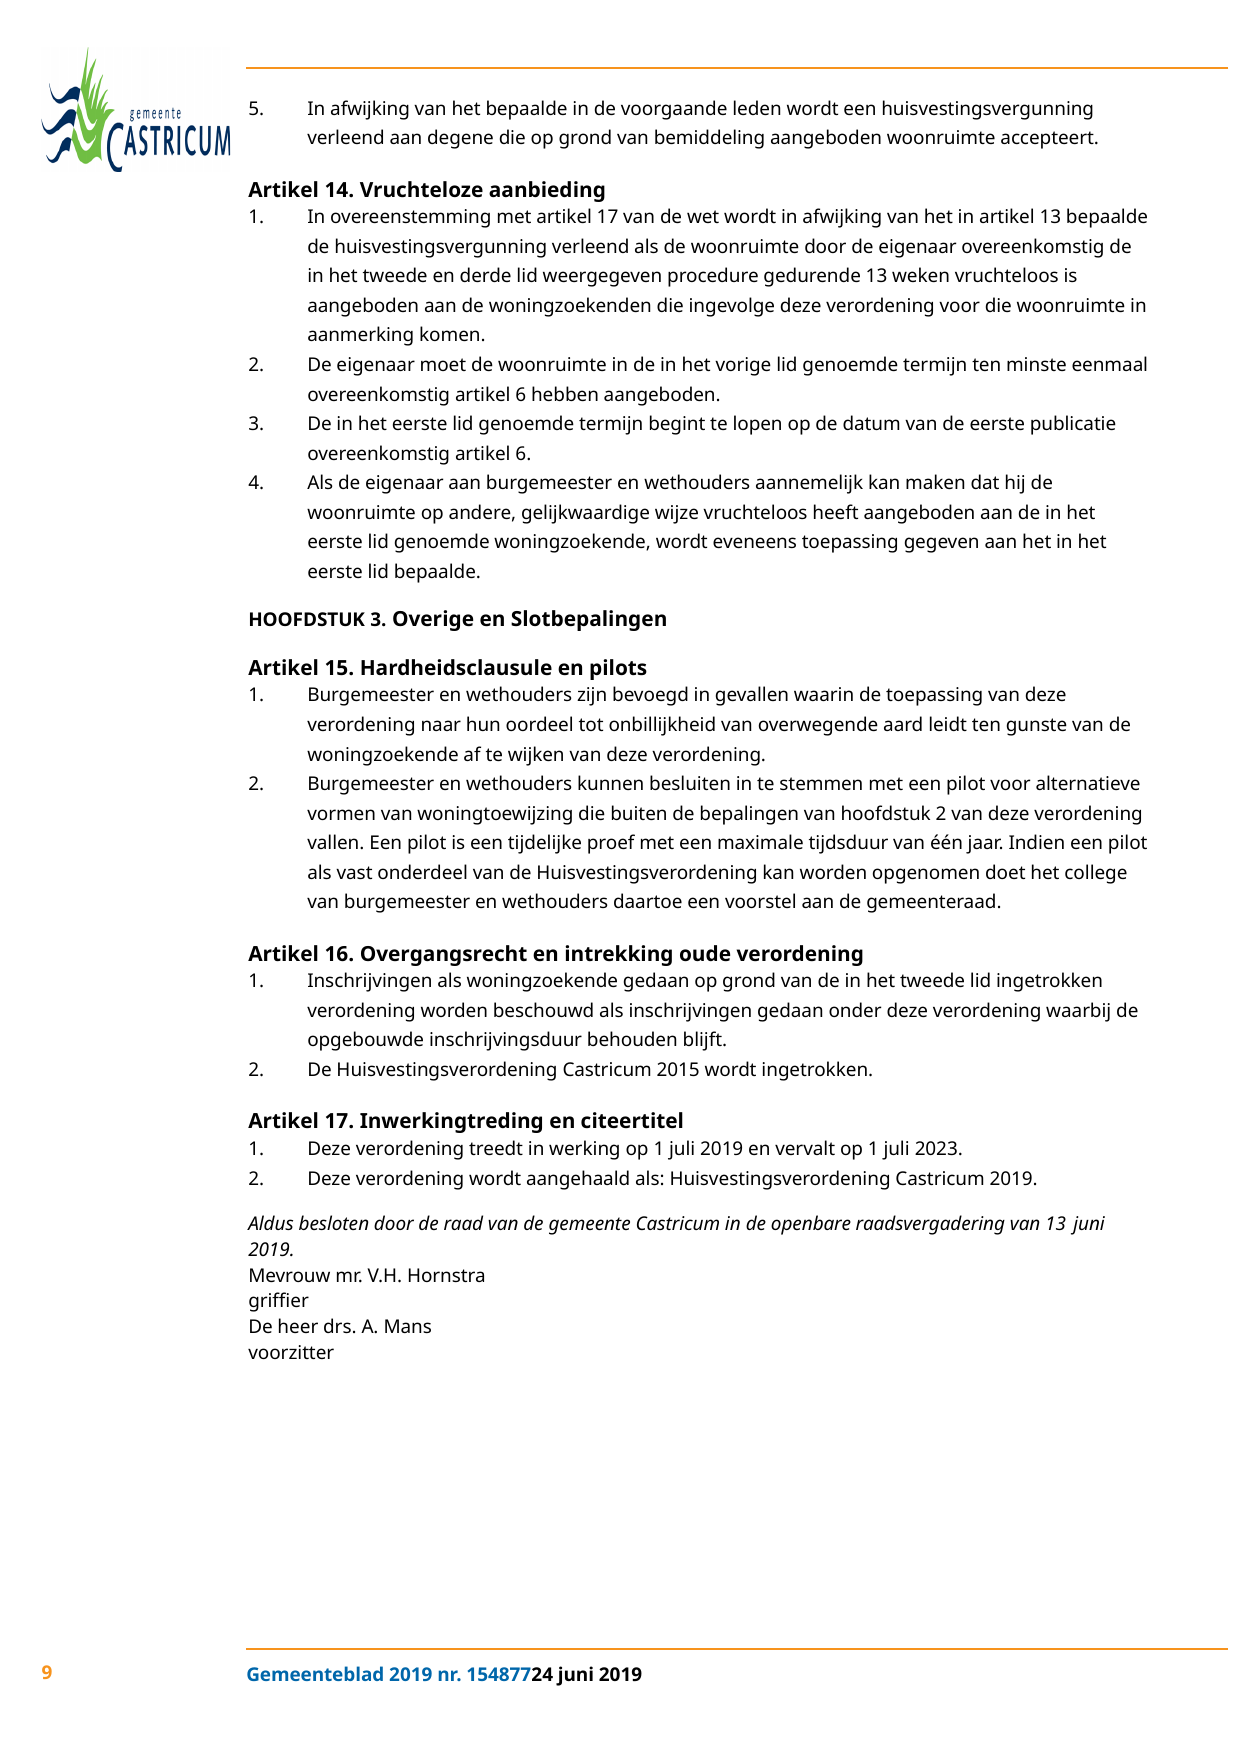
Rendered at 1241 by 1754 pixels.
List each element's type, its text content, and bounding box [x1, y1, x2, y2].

list De eigenaar moet de woonruimte in de in het vorige lid genoemde termijn ten minste eenmaal overeenkomstig artikel 6 hebben aangeboden. [248, 351, 1152, 406]
text voorzitter [248, 1339, 1152, 1365]
text HOOFDSTUK 3. Overige en Slotbepalingen [248, 604, 1152, 632]
text De heer drs. A. Mans [248, 1313, 1152, 1339]
text Aldus besloten door de raad van de gemeente Castricum in de openbare raadsvergadering van 13 juni 2019. [248, 1210, 1152, 1262]
text Mevrouw mr. V.H. Hornstra [248, 1262, 1152, 1287]
text Artikel 16. Overgangsrecht en intrekking oude verordening [248, 939, 1152, 967]
list Burgemeester en wethouders kunnen besluiten in te stemmen met een pilot voor alternatieve vormen van woningtoewijzing die buiten de bepalingen van hoofdstuk 2 van deze verordening vallen. Een pilot is een tijdelijke proef met een maximale tijdsduur van één jaar. Indien een pilot als vast onderdeel van de Huisvestingsverordening kan worden opgenomen doet het college van burgemeester en wethouders daartoe een voorstel aan de gemeenteraad. [248, 770, 1152, 914]
list Inschrijvingen als woningzoekende gedaan op grond van de in het tweede lid ingetrokken verordening worden beschouwd als inschrijvingen gedaan onder deze verordening waarbij de opgebouwde inschrijvingsduur behouden blijft. [248, 967, 1152, 1052]
text griffier [248, 1287, 1152, 1313]
list De Huisvestingsverordening Castricum 2015 wordt ingetrokken. [248, 1056, 1152, 1082]
picture [41, 47, 231, 172]
list Als de eigenaar aan burgemeester en wethouders aannemelijk kan maken dat hij de woonruimte op andere, gelijkwaardige wijze vruchteloos heeft aangeboden aan de in het eerste lid genoemde woningzoekende, wordt eveneens toepassing gegeven aan het in het eerste lid bepaalde. [248, 469, 1152, 584]
list In afwijking van het bepaalde in de voorgaande leden wordt een huisvestingsvergunning verleend aan degene die op grond van bemiddeling aangeboden woonruimte accepteert. [248, 95, 1152, 150]
list Deze verordening treedt in werking op 1 juli 2019 en vervalt op 1 juli 2023. [248, 1135, 1152, 1161]
text Artikel 14. Vruchteloze aanbieding [248, 175, 1152, 203]
text Artikel 17. Inwerkingtreding en citeertitel [248, 1107, 1152, 1135]
list Deze verordening wordt aangehaald als: Huisvestingsverordening Castricum 2019. [248, 1165, 1152, 1190]
text Artikel 15. Hardheidsclausule en pilots [248, 653, 1152, 682]
list In overeenstemming met artikel 17 van de wet wordt in afwijking van het in artikel 13 bepaalde de huisvestingsvergunning verleend als de woonruimte door de eigenaar overeenkomstig de in het tweede en derde lid weergegeven procedure gedurende 13 weken vruchteloos is aangeboden aan de woningzoekenden die ingevolge deze verordening voor die woonruimte in aanmerking komen. [248, 203, 1152, 347]
list De in het eerste lid genoemde termijn begint te lopen op de datum van de eerste publicatie overeenkomstig artikel 6. [248, 410, 1152, 466]
list Burgemeester en wethouders zijn bevoegd in gevallen waarin de toepassing van deze verordening naar hun oordeel tot onbillijkheid van overwegende aard leidt ten gunste van de woningzoekende af te wijken van deze verordening. [248, 682, 1152, 766]
